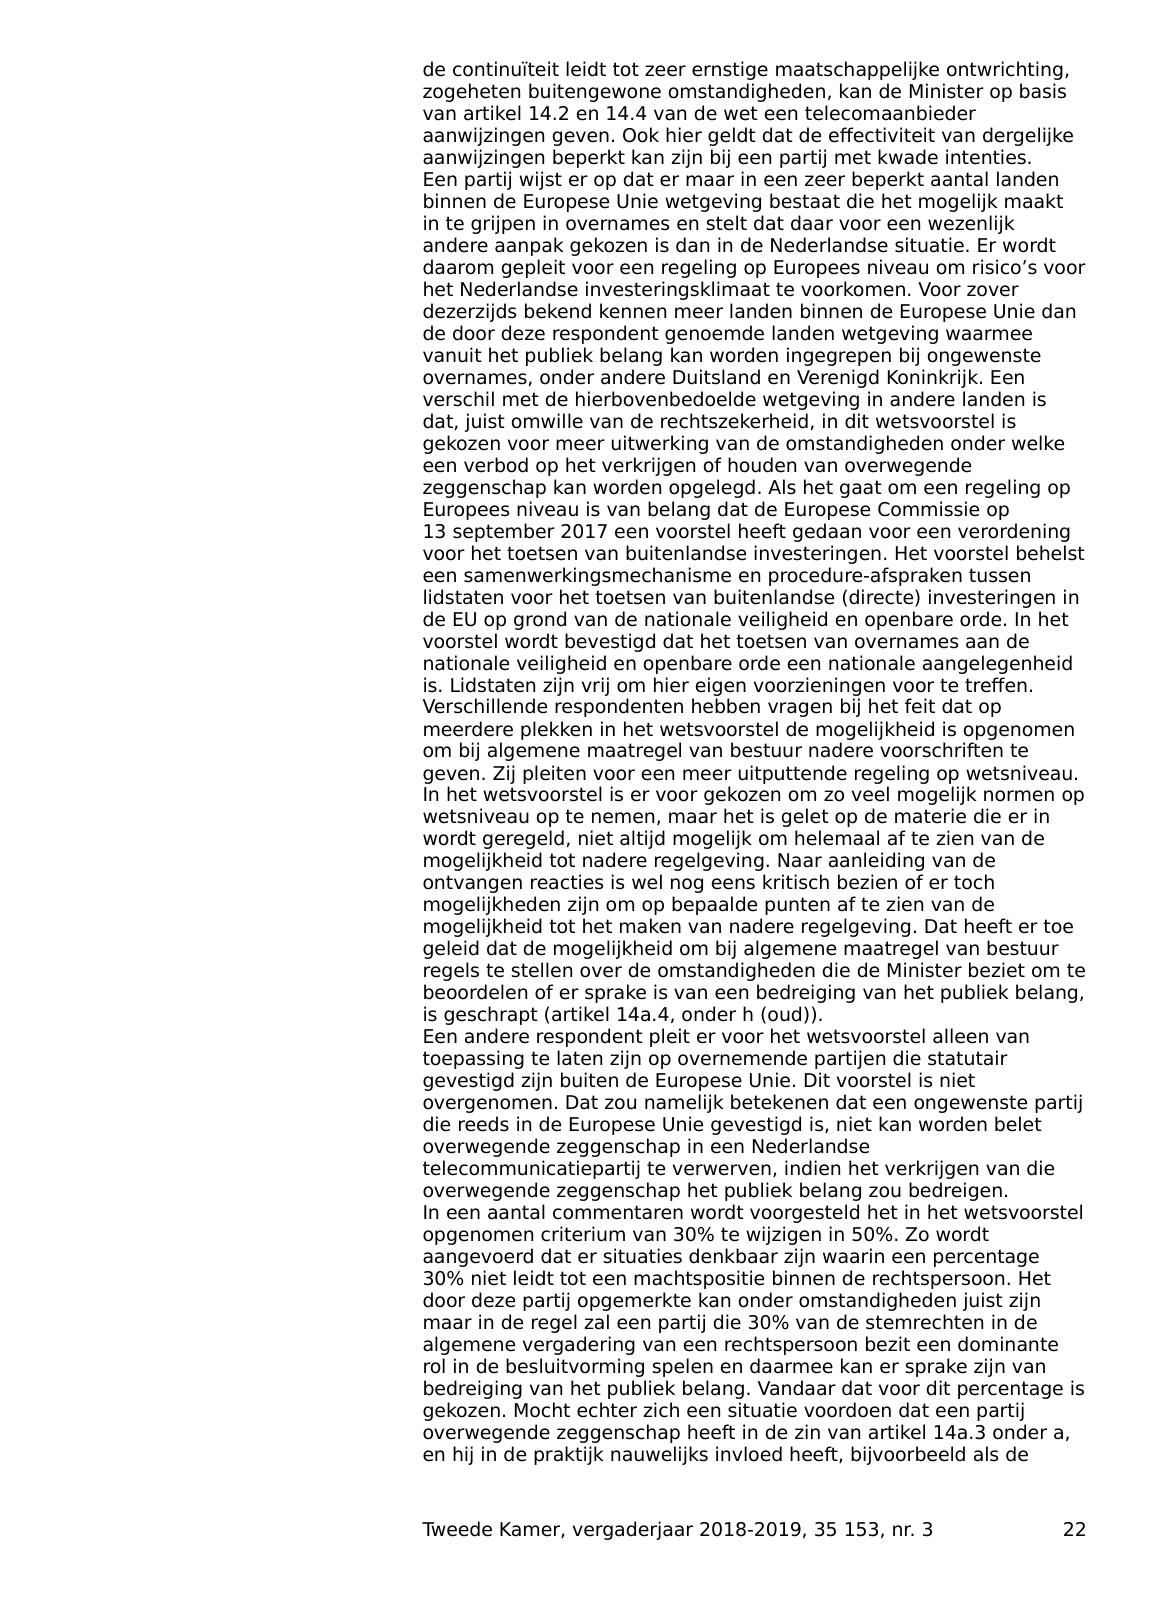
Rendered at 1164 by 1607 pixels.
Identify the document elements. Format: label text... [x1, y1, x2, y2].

text Verschillende respondenten hebben vragen bij het feit dat op meerdere plekken in het wetsvoorstel de mogelijkheid is opgenomen om bij algemene maatregel van bestuur nadere voorschriften te geven. Zij pleiten voor een meer uitputtende regeling op wetsniveau. In het wetsvoorstel is er voor gekozen om zo veel mogelijk normen op wetsniveau op te nemen, maar het is gelet op de materie die er in wordt geregeld, niet altijd mogelijk om helemaal af te zien van de mogelijkheid tot nadere regelgeving. Naar aanleiding van de ontvangen reacties is wel nog eens kritisch bezien of er toch mogelijkheden zijn om op bepaalde punten af te zien van de mogelijkheid tot het maken van nadere regelgeving. Dat heeft er toe geleid dat de mogelijkheid om bij algemene maatregel van bestuur regels te stellen over de omstandigheden die de Minister beziet om te beoordelen of er sprake is van een bedreiging van het publiek belang, is geschrapt (artikel 14a.4, onder h (oud)). [422, 696, 1087, 1026]
text Een andere respondent pleit er voor het wetsvoorstel alleen van toepassing te laten zijn op overnemende partijen die statutair gevestigd zijn buiten de Europese Unie. Dit voorstel is niet overgenomen. Dat zou namelijk betekenen dat een ongewenste partij die reeds in de Europese Unie gevestigd is, niet kan worden belet overwegende zeggenschap in een Nederlandse telecommunicatiepartij te verwerven, indien het verkrijgen van die overwegende zeggenschap het publiek belang zou bedreigen. [422, 1026, 1087, 1202]
text In een aantal commentaren wordt voorgesteld het in het wetsvoorstel opgenomen criterium van 30% te wijzigen in 50%. Zo wordt aangevoerd dat er situaties denkbaar zijn waarin een percentage 30% niet leidt tot een machtspositie binnen de rechtspersoon. Het door deze partij opgemerkte kan onder omstandigheden juist zijn maar in de regel zal een partij die 30% van de stemrechten in de algemene vergadering van een rechtspersoon bezit een dominante rol in de besluitvorming spelen en daarmee kan er sprake zijn van bedreiging van het publiek belang. Vandaar dat voor dit percentage is gekozen. Mocht echter zich een situatie voordoen dat een partij overwegende zeggenschap heeft in de zin van artikel 14a.3 onder a, en hij in de praktijk nauwelijks invloed heeft, bijvoorbeeld als de [422, 1202, 1087, 1466]
text Een partij wijst er op dat er maar in een zeer beperkt aantal landen binnen de Europese Unie wetgeving bestaat die het mogelijk maakt in te grijpen in overnames en stelt dat daar voor een wezenlijk andere aanpak gekozen is dan in de Nederlandse situatie. Er wordt daarom gepleit voor een regeling op Europees niveau om risico’s voor het Nederlandse investeringsklimaat te voorkomen. Voor zover dezerzijds bekend kennen meer landen binnen de Europese Unie dan de door deze respondent genoemde landen wetgeving waarmee vanuit het publiek belang kan worden ingegrepen bij ongewenste overnames, onder andere Duitsland en Verenigd Koninkrijk. Een verschil met de hierbovenbedoelde wetgeving in andere landen is dat, juist omwille van de rechtszekerheid, in dit wetsvoorstel is gekozen voor meer uitwerking van de omstandigheden onder welke een verbod op het verkrijgen of houden van overwegende zeggenschap kan worden opgelegd. Als het gaat om een regeling op Europees niveau is van belang dat de Europese Commissie op 13 september 2017 een voorstel heeft gedaan voor een verordening voor het toetsen van buitenlandse investeringen. Het voorstel behelst een samenwerkingsmechanisme en procedure-afspraken tussen lidstaten voor het toetsen van buitenlandse (directe) investeringen in de EU op grond van de nationale veiligheid en openbare orde. In het voorstel wordt bevestigd dat het toetsen van overnames aan de nationale veiligheid en openbare orde een nationale aangelegenheid is. Lidstaten zijn vrij om hier eigen voorzieningen voor te treffen. [422, 169, 1087, 696]
text de continuïteit leidt tot zeer ernstige maatschappelijke ontwrichting, zogeheten buitengewone omstandigheden, kan de Minister op basis van artikel 14.2 en 14.4 van de wet een telecomaanbieder aanwijzingen geven. Ook hier geldt dat de effectiviteit van dergelijke aanwijzingen beperkt kan zijn bij een partij met kwade intenties. [422, 59, 1087, 169]
